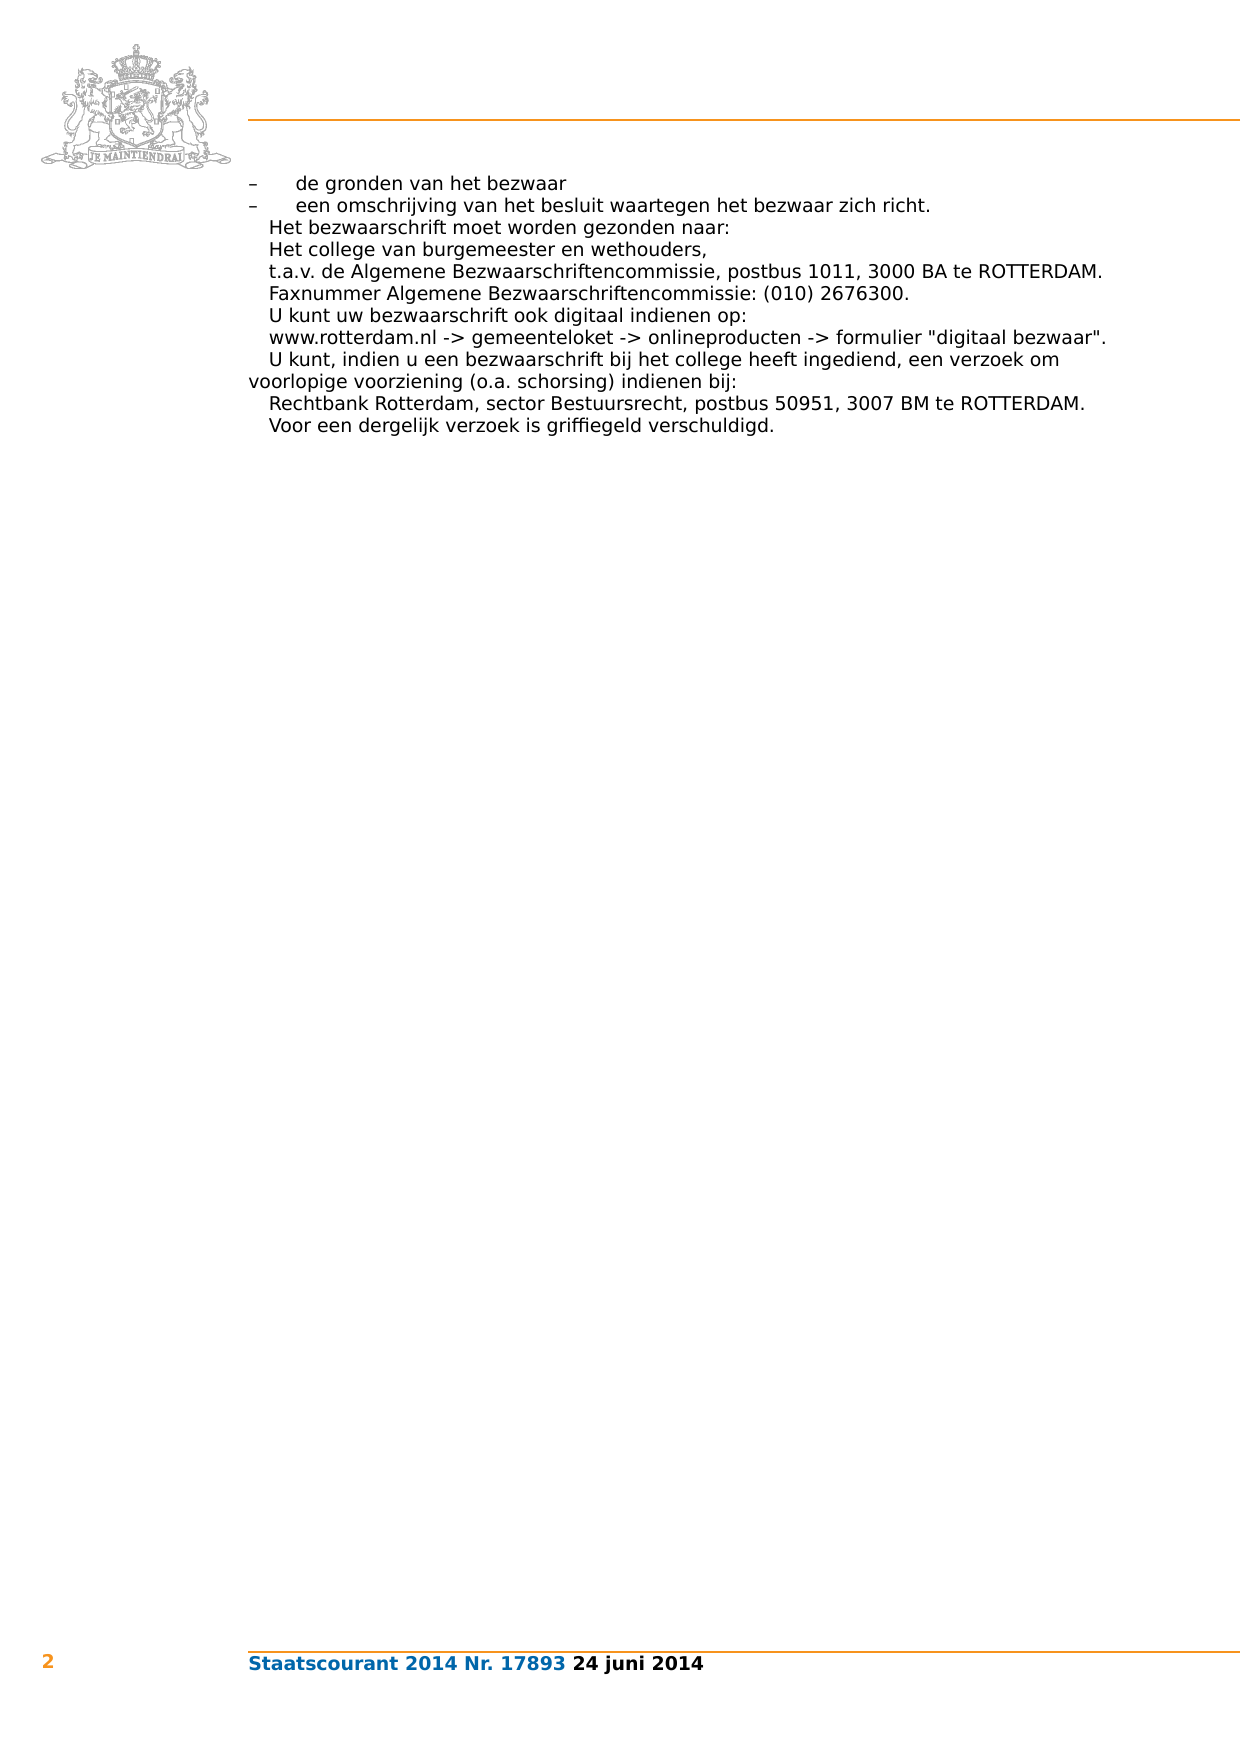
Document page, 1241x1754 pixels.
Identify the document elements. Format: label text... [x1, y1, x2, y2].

text Het college van burgemeester en wethouders, [248, 239, 1163, 261]
text Voor een dergelijk verzoek is griffiegeld verschuldigd. [248, 414, 1163, 437]
list een omschrijving van het besluit waartegen het bezwaar zich richt. [248, 195, 1163, 217]
text www.rotterdam.nl -> gemeenteloket -> onlineproducten -> formulier "digitaal bezwaar". [248, 327, 1163, 349]
text Rechtbank Rotterdam, sector Bestuursrecht, postbus 50951, 3007 BM te ROTTERDAM. [248, 393, 1163, 414]
text Faxnummer Algemene Bezwaarschriftencommissie: (010) 2676300. [248, 283, 1163, 305]
text Het bezwaarschrift moet worden gezonden naar: [248, 217, 1163, 239]
picture [41, 44, 231, 169]
list de gronden van het bezwaar [248, 173, 1163, 195]
text U kunt uw bezwaarschrift ook digitaal indienen op: [248, 305, 1163, 327]
text U kunt, indien u een bezwaarschrift bij het college heeft ingediend, een verzoek om voorlopige voorziening (o.a. schorsing) indienen bij: [248, 349, 1163, 393]
text t.a.v. de Algemene Bezwaarschriftencommissie, postbus 1011, 3000 BA te ROTTERDAM. [248, 261, 1163, 283]
